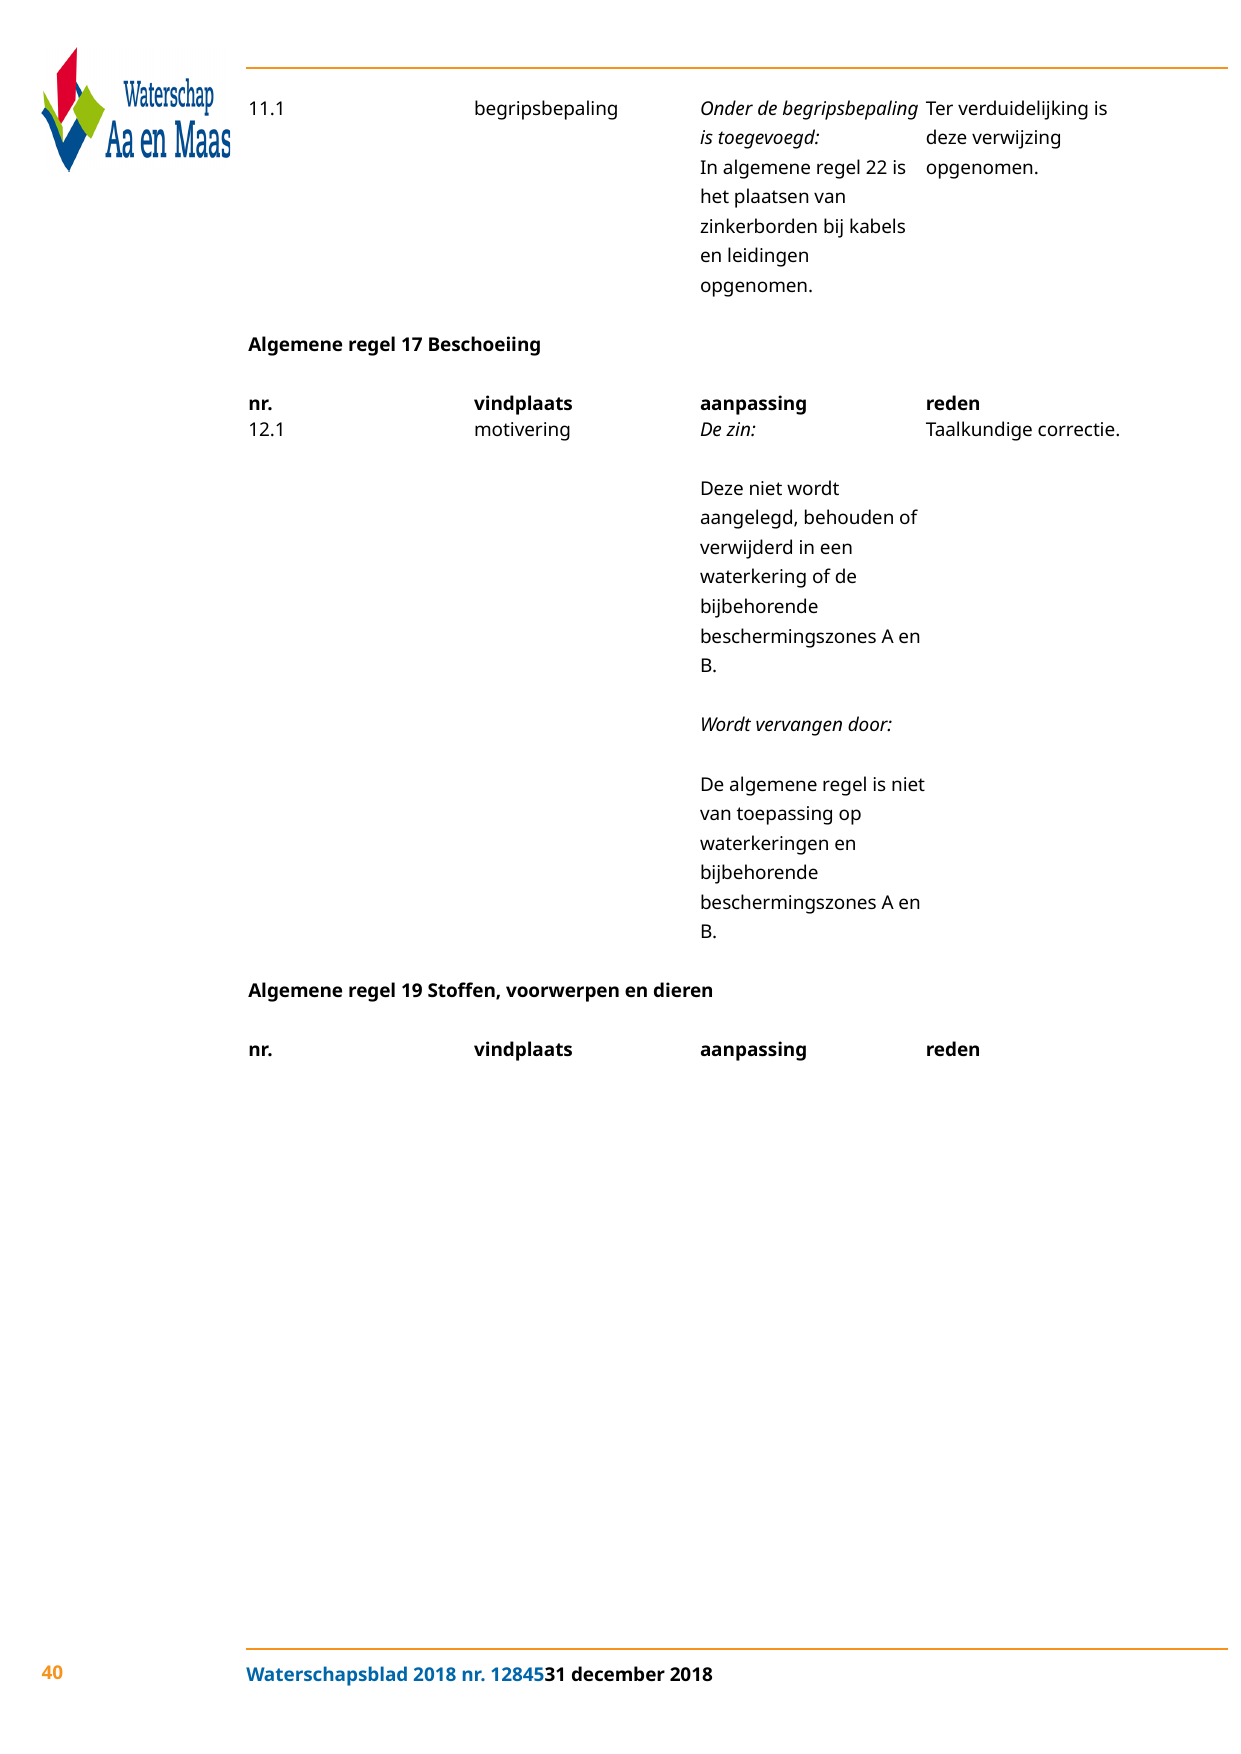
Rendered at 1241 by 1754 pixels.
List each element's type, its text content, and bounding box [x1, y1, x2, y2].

table_cell begripsbepaling [474, 95, 700, 298]
table_cell motivering [474, 416, 700, 944]
table_cell 11.1 [248, 95, 474, 298]
table_cell De zin: Deze niet wordt aangelegd, behouden of verwijderd in een waterkering of de bijbehorende beschermingszones A en B. Wordt vervangen door: De algemene regel is niet van toepassing op waterkeringen en bijbehorende beschermingszones A en B. [700, 416, 926, 944]
text Algemene regel 17 Beschoeiing [248, 331, 1152, 357]
table_header vindplaats [474, 1037, 700, 1062]
picture [41, 47, 231, 172]
table_cell Ter verduidelijking is deze verwijzing opgenomen. [926, 95, 1152, 298]
table_header nr. [248, 390, 474, 416]
table_cell Onder de begripsbepaling is toegevoegd: In algemene regel 22 is het plaatsen van zinkerborden bij kabels en leidingen opgenomen. [700, 95, 926, 298]
text Algemene regel 19 Stoffen, voorwerpen en dieren [248, 977, 1152, 1003]
table_header aanpassing [700, 390, 926, 416]
table_header reden [926, 390, 1152, 416]
table_header aanpassing [700, 1037, 926, 1062]
table_cell 12.1 [248, 416, 474, 944]
table_header reden [926, 1037, 1152, 1062]
table_header vindplaats [474, 390, 700, 416]
table_cell Taalkundige correctie. [926, 416, 1152, 944]
table_header nr. [248, 1037, 474, 1062]
